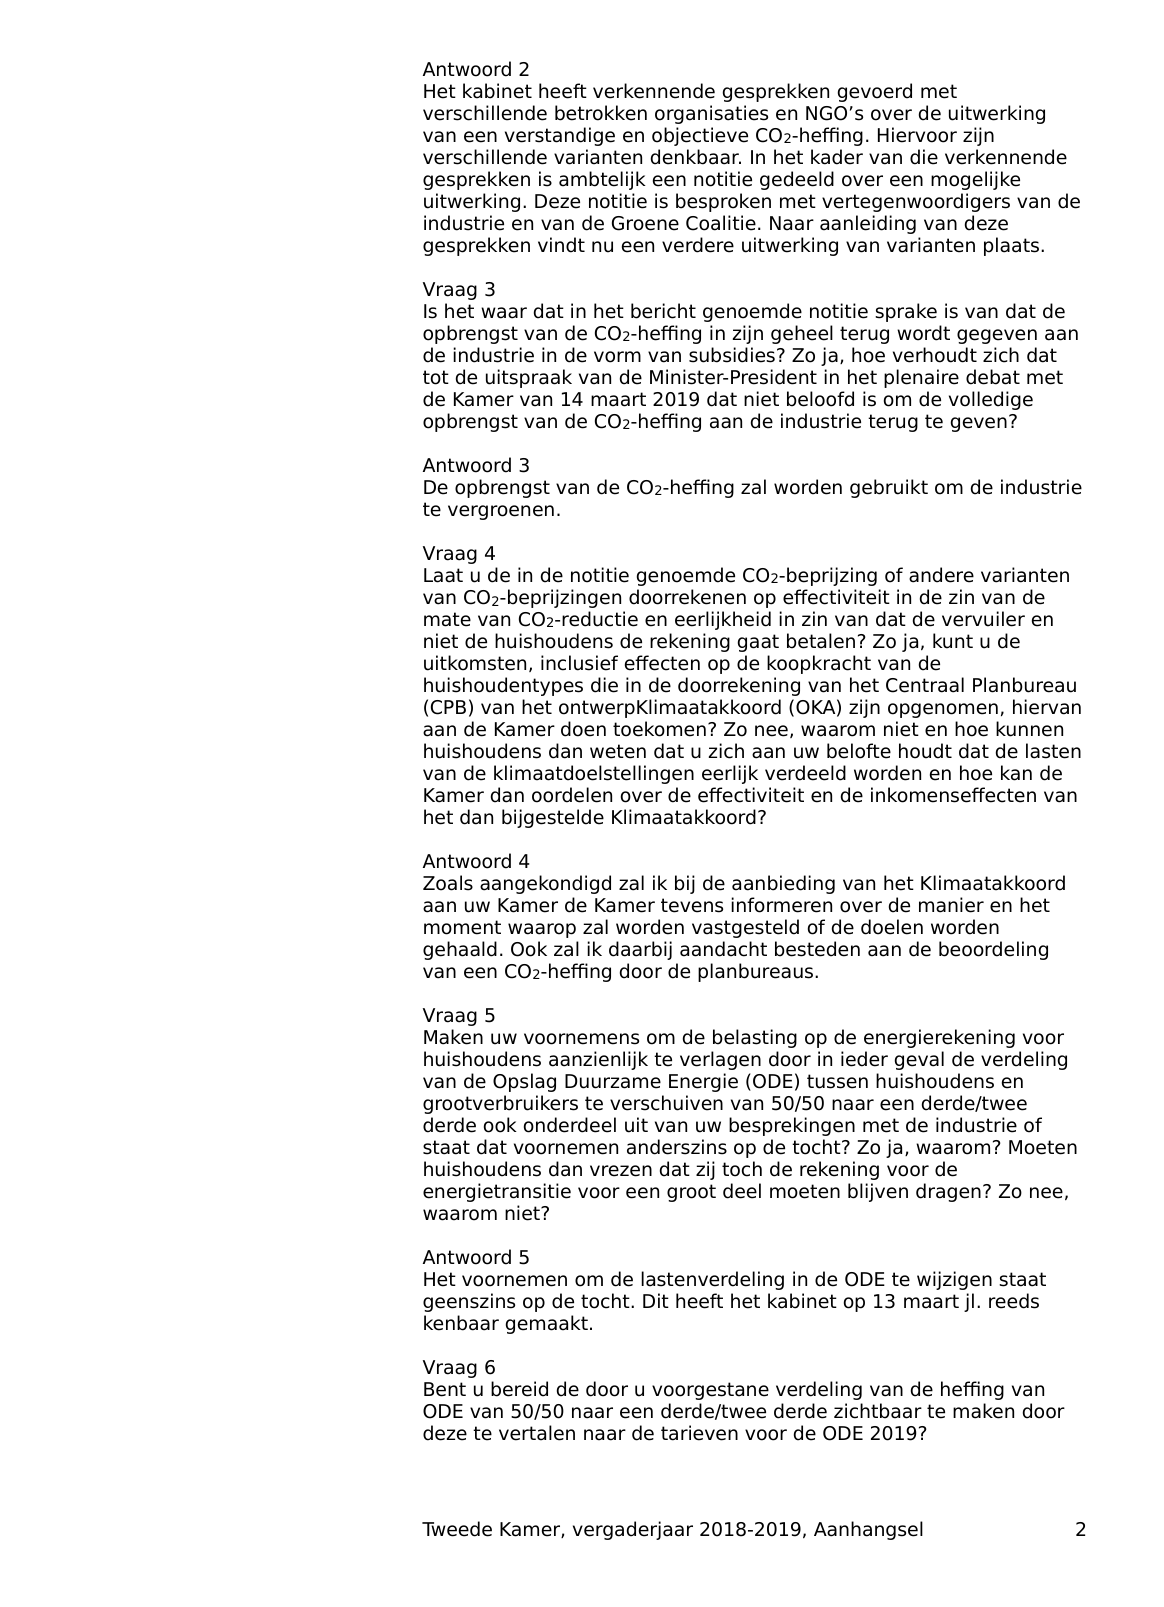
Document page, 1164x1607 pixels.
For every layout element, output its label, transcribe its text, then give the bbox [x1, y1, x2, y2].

text Antwoord 4 [422, 851, 1087, 873]
text Het kabinet heeft verkennende gesprekken gevoerd met verschillende betrokken organisaties en NGO’s over de uitwerking van een verstandige en objectieve CO2-heffing. Hiervoor zijn verschillende varianten denkbaar. In het kader van die verkennende gesprekken is ambtelijk een notitie gedeeld over een mogelijke uitwerking. Deze notitie is besproken met vertegenwoordigers van de industrie en van de Groene Coalitie. Naar aanleiding van deze gesprekken vindt nu een verdere uitwerking van varianten plaats. [422, 81, 1087, 257]
text Vraag 4 [422, 543, 1087, 565]
text Antwoord 3 [422, 455, 1087, 477]
text Antwoord 5 [422, 1247, 1087, 1269]
text Is het waar dat in het bericht genoemde notitie sprake is van dat de opbrengst van de CO2-heffing in zijn geheel terug wordt gegeven aan de industrie in de vorm van subsidies? Zo ja, hoe verhoudt zich dat tot de uitspraak van de Minister-President in het plenaire debat met de Kamer van 14 maart 2019 dat niet beloofd is om de volledige opbrengst van de CO2-heffing aan de industrie terug te geven? [422, 301, 1087, 433]
text De opbrengst van de CO2-heffing zal worden gebruikt om de industrie te vergroenen. [422, 477, 1087, 521]
text Bent u bereid de door u voorgestane verdeling van de heffing van ODE van 50/50 naar een derde/twee derde zichtbaar te maken door deze te vertalen naar de tarieven voor de ODE 2019? [422, 1379, 1087, 1445]
text Maken uw voornemens om de belasting op de energierekening voor huishoudens aanzienlijk te verlagen door in ieder geval de verdeling van de Opslag Duurzame Energie (ODE) tussen huishoudens en grootverbruikers te verschuiven van 50/50 naar een derde/twee derde ook onderdeel uit van uw besprekingen met de industrie of staat dat voornemen anderszins op de tocht? Zo ja, waarom? Moeten huishoudens dan vrezen dat zij toch de rekening voor de energietransitie voor een groot deel moeten blijven dragen? Zo nee, waarom niet? [422, 1027, 1087, 1225]
text Vraag 6 [422, 1357, 1087, 1379]
text Zoals aangekondigd zal ik bij de aanbieding van het Klimaatakkoord aan uw Kamer de Kamer tevens informeren over de manier en het moment waarop zal worden vastgesteld of de doelen worden gehaald. Ook zal ik daarbij aandacht besteden aan de beoordeling van een CO2-heffing door de planbureaus. [422, 873, 1087, 983]
text Antwoord 2 [422, 59, 1087, 81]
text Het voornemen om de lastenverdeling in de ODE te wijzigen staat geenszins op de tocht. Dit heeft het kabinet op 13 maart jl. reeds kenbaar gemaakt. [422, 1269, 1087, 1335]
text Vraag 3 [422, 279, 1087, 301]
text Vraag 5 [422, 1005, 1087, 1027]
text Laat u de in de notitie genoemde CO2-beprijzing of andere varianten van CO2-beprijzingen doorrekenen op effectiviteit in de zin van de mate van CO2-reductie en eerlijkheid in zin van dat de vervuiler en niet de huishoudens de rekening gaat betalen? Zo ja, kunt u de uitkomsten, inclusief effecten op de koopkracht van de huishoudentypes die in de doorrekening van het Centraal Planbureau (CPB) van het ontwerpKlimaatakkoord (OKA) zijn opgenomen, hiervan aan de Kamer doen toekomen? Zo nee, waarom niet en hoe kunnen huishoudens dan weten dat u zich aan uw belofte houdt dat de lasten van de klimaatdoelstellingen eerlijk verdeeld worden en hoe kan de Kamer dan oordelen over de effectiviteit en de inkomenseffecten van het dan bijgestelde Klimaatakkoord? [422, 565, 1087, 829]
